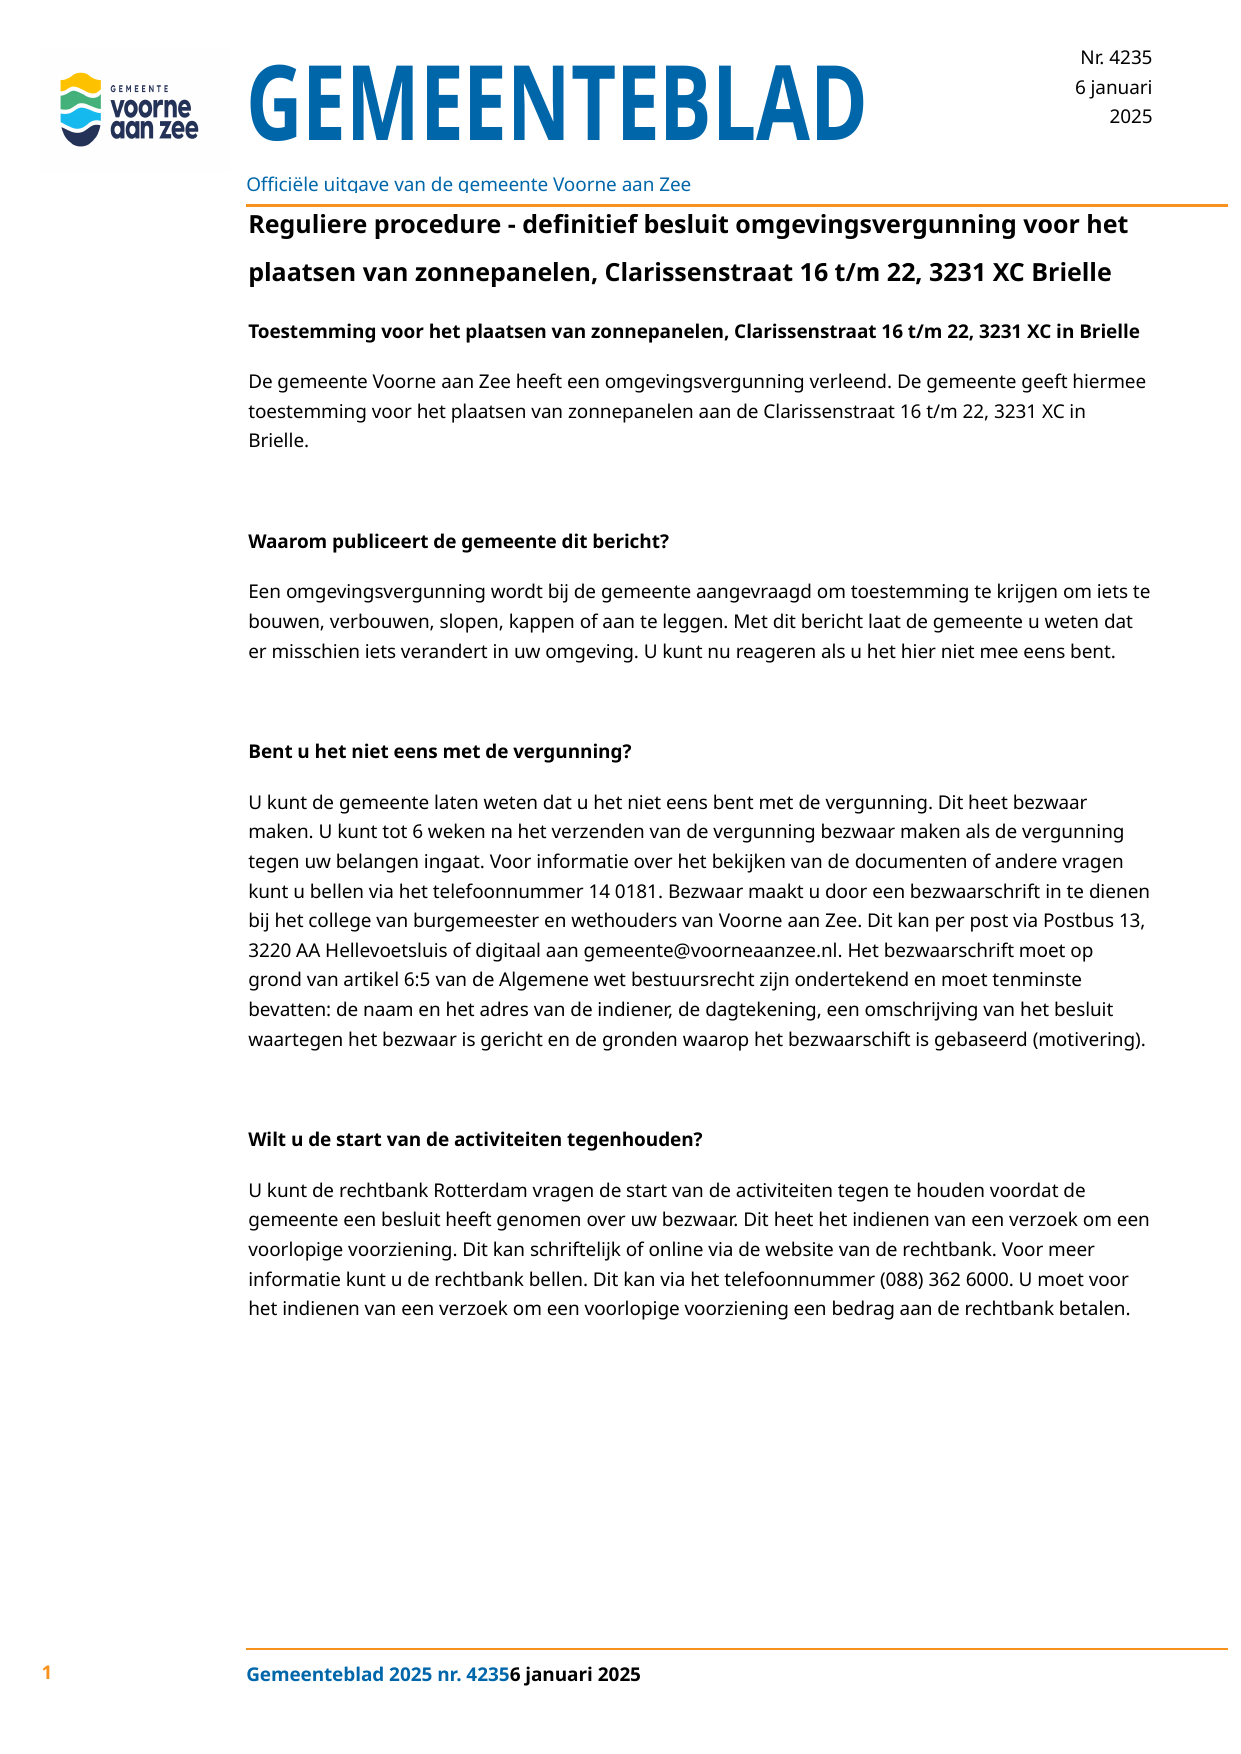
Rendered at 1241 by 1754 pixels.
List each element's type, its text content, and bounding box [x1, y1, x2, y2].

text Waarom publiceert de gemeente dit bericht? [248, 528, 1152, 554]
text Toestemming voor het plaatsen van zonnepanelen, Clarissenstraat 16 t/m 22, 3231 XC in Brielle [248, 318, 1152, 344]
text De gemeente Voorne aan Zee heeft een omgevingsvergunning verleend. De gemeente geeft hiermee toestemming voor het plaatsen van zonnepanelen aan de Clarissenstraat 16 t/m 22, 3231 XC in Brielle. [248, 368, 1152, 453]
text Reguliere procedure - definitief besluit omgevingsvergunning voor het plaatsen van zonnepanelen, Clarissenstraat 16 t/m 22, 3231 XC Brielle [248, 207, 1152, 288]
text U kunt de rechtbank Rotterdam vragen de start van de activiteiten tegen te houden voordat de gemeente een besluit heeft genomen over uw bezwaar. Dit heet het indienen van een verzoek om een voorlopige voorziening. Dit kan schriftelijk of online via de website van de rechtbank. Voor meer informatie kunt u de rechtbank bellen. Dit kan via het telefoonnummer (088) 362 6000. U moet voor het indienen van een verzoek om een voorlopige voorziening een bedrag aan de rechtbank betalen. [248, 1177, 1152, 1321]
text U kunt de gemeente laten weten dat u het niet eens bent met de vergunning. Dit heet bezwaar maken. U kunt tot 6 weken na het verzenden van de vergunning bezwaar maken als de vergunning tegen uw belangen ingaat. Voor informatie over het bekijken van de documenten of andere vragen kunt u bellen via het telefoonnummer 14 0181. Bezwaar maakt u door een bezwaarschrift in te dienen bij het college van burgemeester en wethouders van Voorne aan Zee. Dit kan per post via Postbus 13, 3220 AA Hellevoetsluis of digitaal aan gemeente@voorneaanzee.nl. Het bezwaarschrift moet op grond van artikel 6:5 van de Algemene wet bestuursrecht zijn ondertekend en moet tenminste bevatten: de naam en het adres van de indiener, de dagtekening, een omschrijving van het besluit waartegen het bezwaar is gericht en de gronden waarop het bezwaarschift is gebaseerd (motivering). [248, 789, 1152, 1052]
text Bent u het niet eens met de vergunning? [248, 739, 1152, 764]
text Wilt u de start van de activiteiten tegenhouden? [248, 1127, 1152, 1152]
text Een omgevingsvergunning wordt bij de gemeente aangevraagd om toestemming te krijgen om iets te bouwen, verbouwen, slopen, kappen of aan te leggen. Met dit bericht laat de gemeente u weten dat er misschien iets verandert in uw omgeving. U kunt nu reageren als u het hier niet mee eens bent. [248, 579, 1152, 664]
picture [41, 47, 231, 172]
